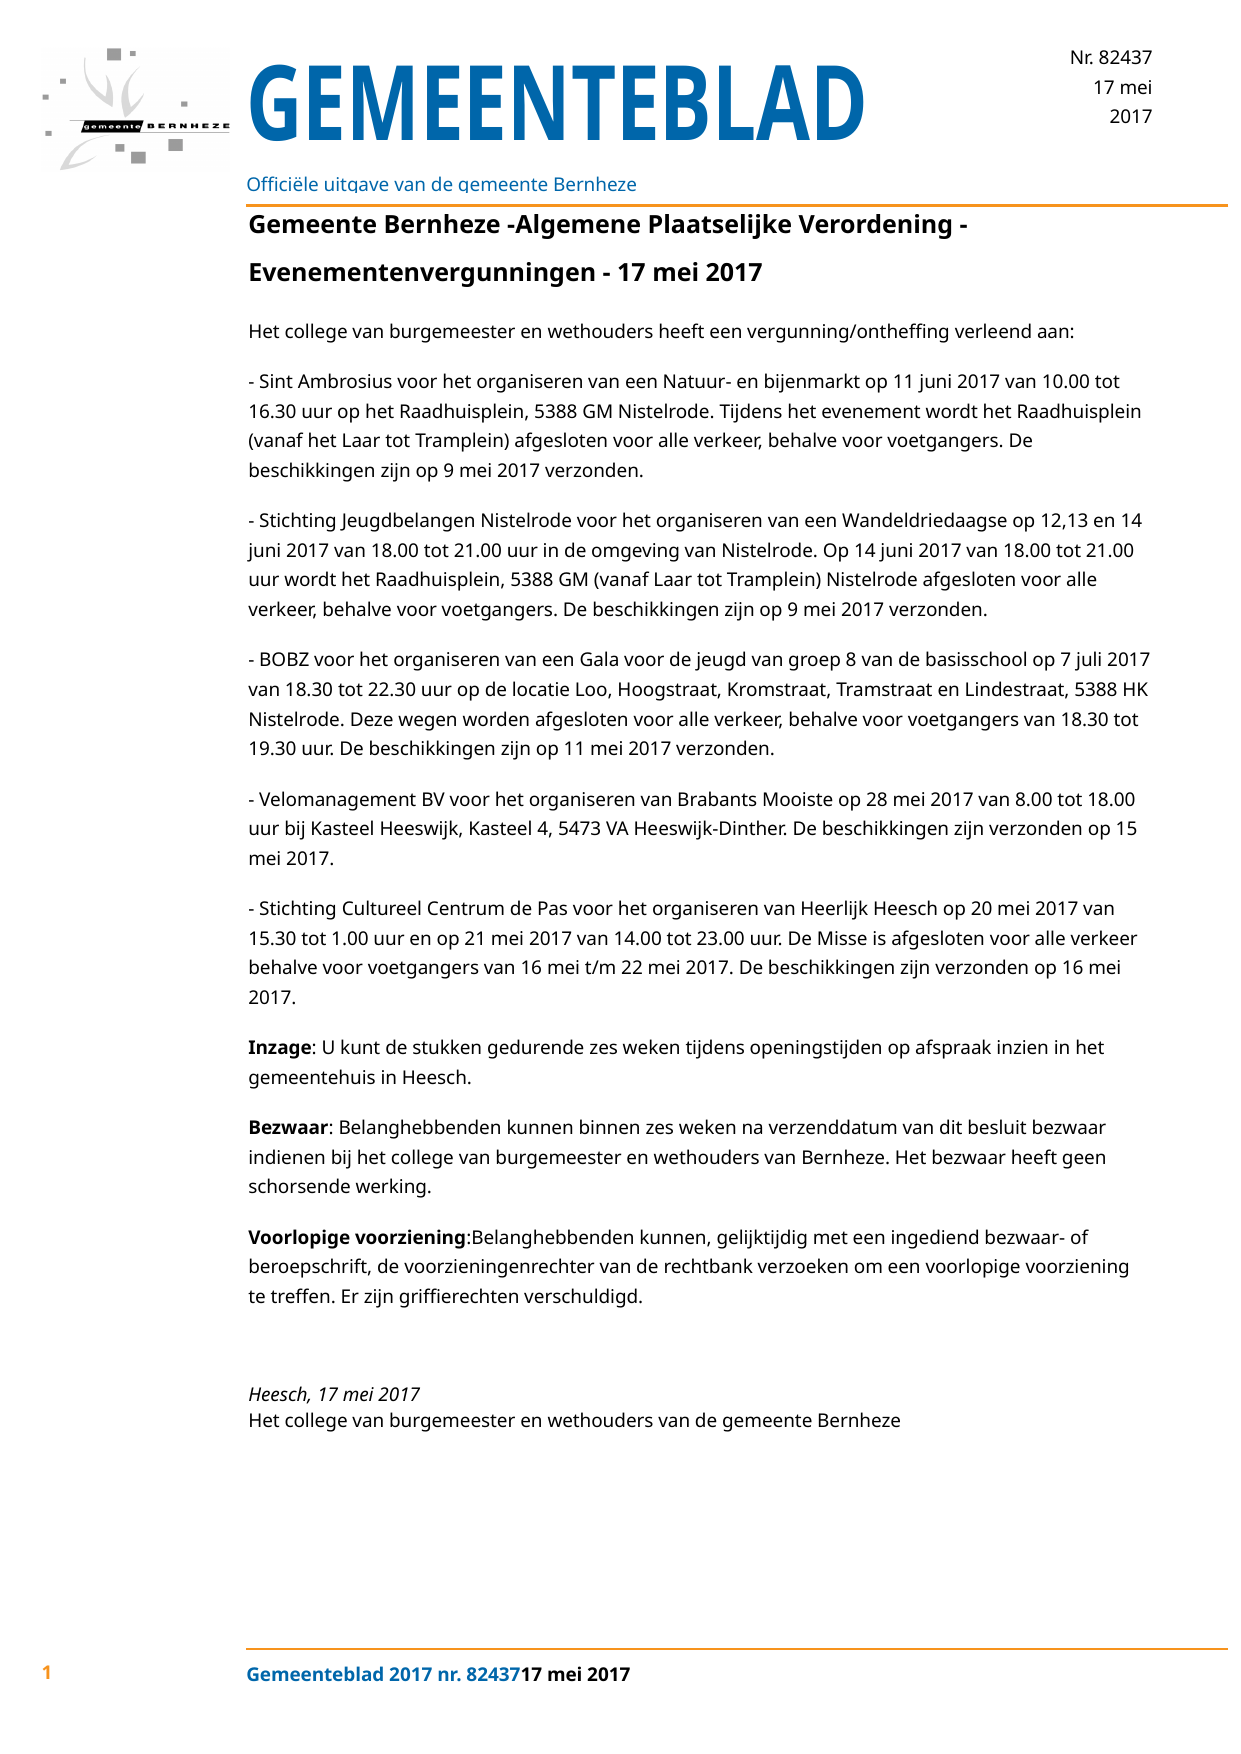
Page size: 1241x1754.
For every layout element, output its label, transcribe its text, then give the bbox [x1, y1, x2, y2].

text - Sint Ambrosius voor het organiseren van een Natuur- en bijenmarkt op 11 juni 2017 van 10.00 tot 16.30 uur op het Raadhuisplein, 5388 GM Nistelrode. Tijdens het evenement wordt het Raadhuisplein (vanaf het Laar tot Tramplein) afgesloten voor alle verkeer, behalve voor voetgangers. De beschikkingen zijn op 9 mei 2017 verzonden. [248, 368, 1152, 483]
text Heesch, 17 mei 2017 [248, 1382, 1152, 1407]
text - Stichting Cultureel Centrum de Pas voor het organiseren van Heerlijk Heesch op 20 mei 2017 van 15.30 tot 1.00 uur en op 21 mei 2017 van 14.00 tot 23.00 uur. De Misse is afgesloten voor alle verkeer behalve voor voetgangers van 16 mei t/m 22 mei 2017. De beschikkingen zijn verzonden op 16 mei 2017. [248, 895, 1152, 1010]
text Het college van burgemeester en wethouders heeft een vergunning/ontheffing verleend aan: [248, 318, 1152, 344]
text Gemeente Bernheze -Algemene Plaatselijke Verordening - Evenementenvergunningen - 17 mei 2017 [248, 207, 1152, 288]
picture [41, 47, 231, 172]
text - BOBZ voor het organiseren van een Gala voor de jeugd van groep 8 van de basisschool op 7 juli 2017 van 18.30 tot 22.30 uur op de locatie Loo, Hoogstraat, Kromstraat, Tramstraat en Lindestraat, 5388 HK Nistelrode. Deze wegen worden afgesloten voor alle verkeer, behalve voor voetgangers van 18.30 tot 19.30 uur. De beschikkingen zijn op 11 mei 2017 verzonden. [248, 647, 1152, 761]
text - Velomanagement BV voor het organiseren van Brabants Mooiste op 28 mei 2017 van 8.00 tot 18.00 uur bij Kasteel Heeswijk, Kasteel 4, 5473 VA Heeswijk-Dinther. De beschikkingen zijn verzonden op 15 mei 2017. [248, 786, 1152, 871]
text - Stichting Jeugdbelangen Nistelrode voor het organiseren van een Wandeldriedaagse op 12,13 en 14 juni 2017 van 18.00 tot 21.00 uur in de omgeving van Nistelrode. Op 14 juni 2017 van 18.00 tot 21.00 uur wordt het Raadhuisplein, 5388 GM (vanaf Laar tot Tramplein) Nistelrode afgesloten voor alle verkeer, behalve voor voetgangers. De beschikkingen zijn op 9 mei 2017 verzonden. [248, 507, 1152, 622]
text Het college van burgemeester en wethouders van de gemeente Bernheze [248, 1407, 1152, 1433]
text Inzage: U kunt de stukken gedurende zes weken tijdens openingstijden op afspraak inzien in het gemeentehuis in Heesch. [248, 1034, 1152, 1090]
text Bezwaar: Belanghebbenden kunnen binnen zes weken na verzenddatum van dit besluit bezwaar indienen bij het college van burgemeester en wethouders van Bernheze. Het bezwaar heeft geen schorsende werking. [248, 1114, 1152, 1199]
text Voorlopige voorziening:Belanghebbenden kunnen, gelijktijdig met een ingediend bezwaar- of beroepschrift, de voorzieningenrechter van de rechtbank verzoeken om een voorlopige voorziening te treffen. Er zijn griffierechten verschuldigd. [248, 1224, 1152, 1309]
